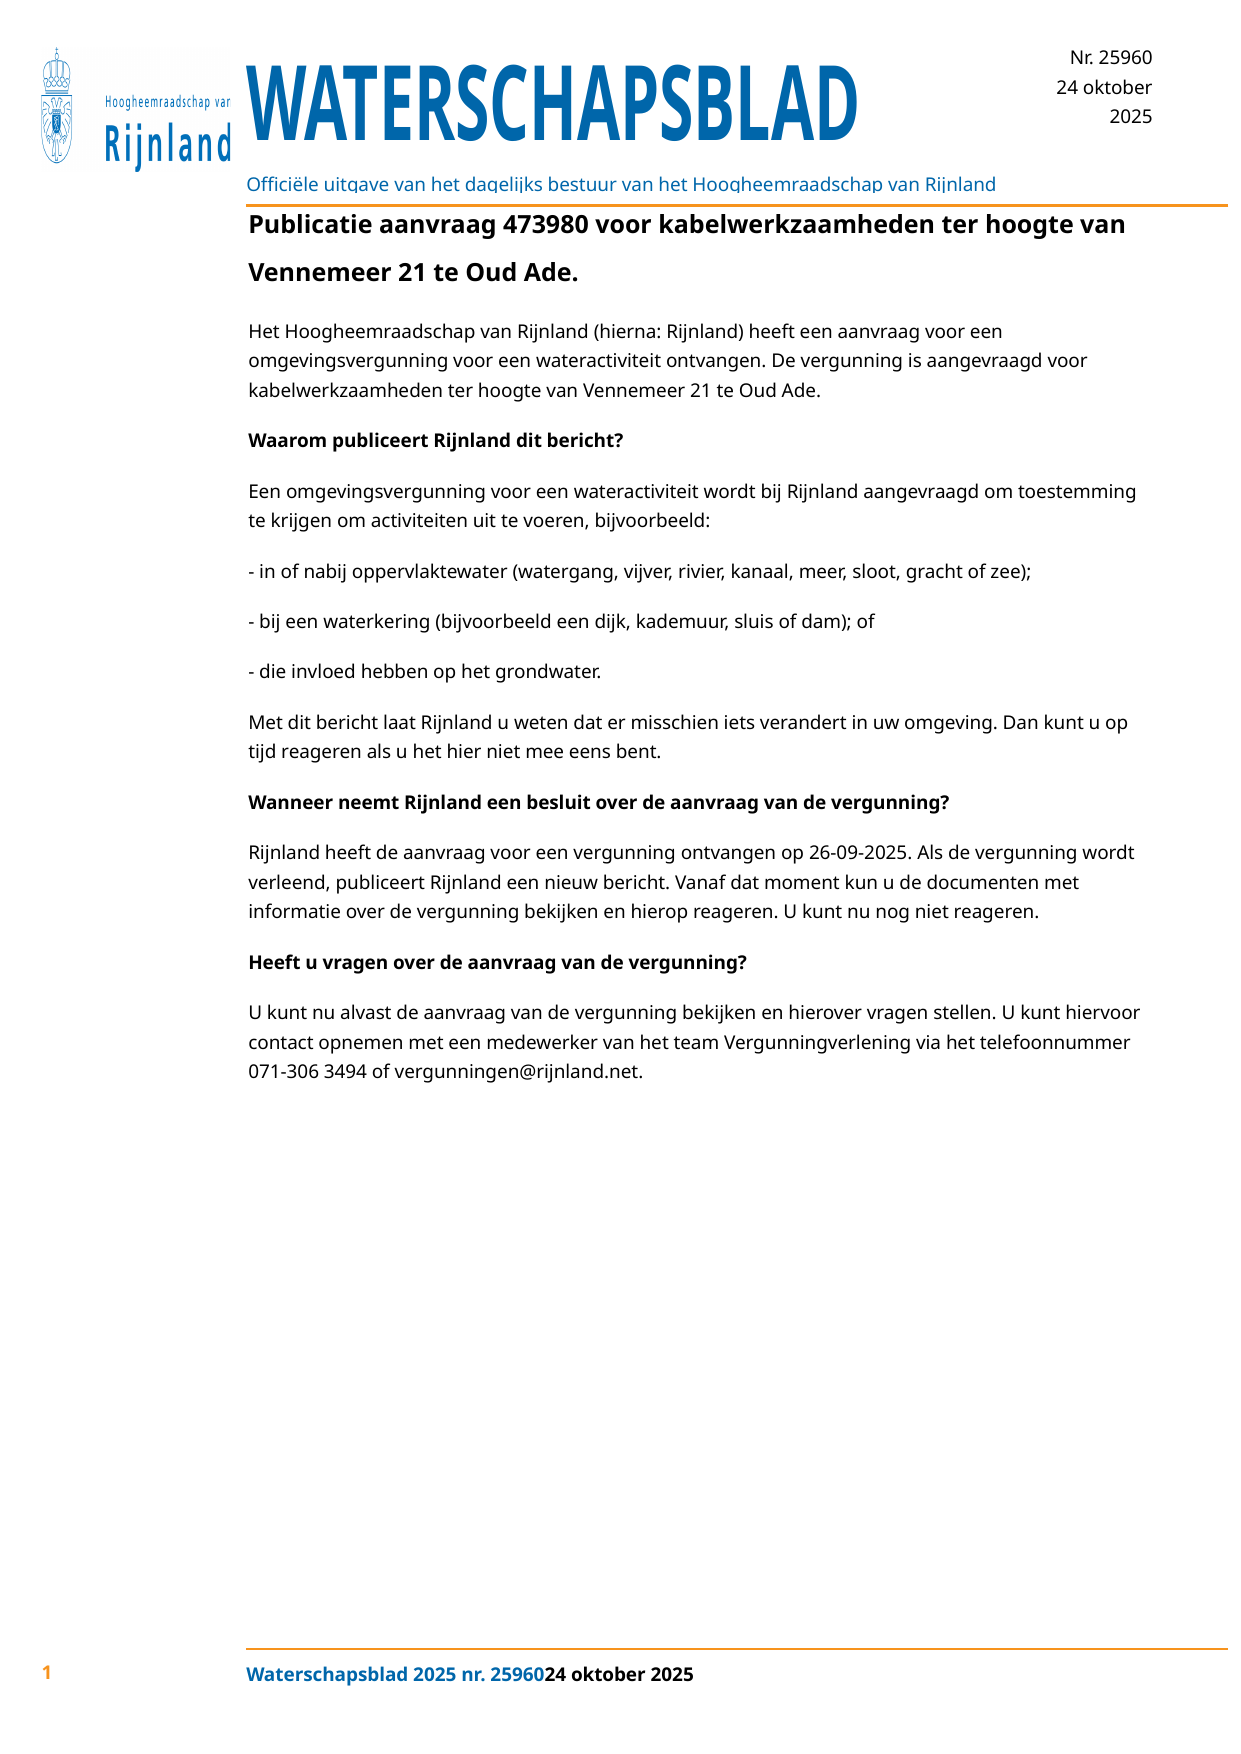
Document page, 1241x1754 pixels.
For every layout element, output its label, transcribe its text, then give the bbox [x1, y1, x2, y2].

text Met dit bericht laat Rijnland u weten dat er misschien iets verandert in uw omgeving. Dan kunt u op tijd reageren als u het hier niet mee eens bent. [248, 709, 1152, 764]
text - in of nabij oppervlaktewater (watergang, vijver, rivier, kanaal, meer, sloot, gracht of zee); [248, 558, 1152, 584]
text - die invloed hebben op het grondwater. [248, 659, 1152, 684]
text Heeft u vragen over de aanvraag van de vergunning? [248, 949, 1152, 975]
text Een omgevingsvergunning voor een wateractiviteit wordt bij Rijnland aangevraagd om toestemming te krijgen om activiteiten uit te voeren, bijvoorbeeld: [248, 478, 1152, 533]
text U kunt nu alvast de aanvraag van de vergunning bekijken en hierover vragen stellen. U kunt hiervoor contact opnemen met een medewerker van het team Vergunningverlening via het telefoonnummer 071-306 3494 of vergunningen@rijnland.net. [248, 999, 1152, 1084]
text Waarom publiceert Rijnland dit bericht? [248, 427, 1152, 453]
picture [41, 47, 231, 172]
text Het Hoogheemraadschap van Rijnland (hierna: Rijnland) heeft een aanvraag voor een omgevingsvergunning voor een wateractiviteit ontvangen. De vergunning is aangevraagd voor kabelwerkzaamheden ter hoogte van Vennemeer 21 te Oud Ade. [248, 318, 1152, 403]
text Wanneer neemt Rijnland een besluit over de aanvraag van de vergunning? [248, 789, 1152, 815]
text - bij een waterkering (bijvoorbeeld een dijk, kademuur, sluis of dam); of [248, 608, 1152, 634]
text Publicatie aanvraag 473980 voor kabelwerkzaamheden ter hoogte van Vennemeer 21 te Oud Ade. [248, 207, 1152, 288]
text Rijnland heeft de aanvraag voor een vergunning ontvangen op 26-09-2025. Als de vergunning wordt verleend, publiceert Rijnland een nieuw bericht. Vanaf dat moment kun u de documenten met informatie over de vergunning bekijken en hierop reageren. U kunt nu nog niet reageren. [248, 839, 1152, 924]
